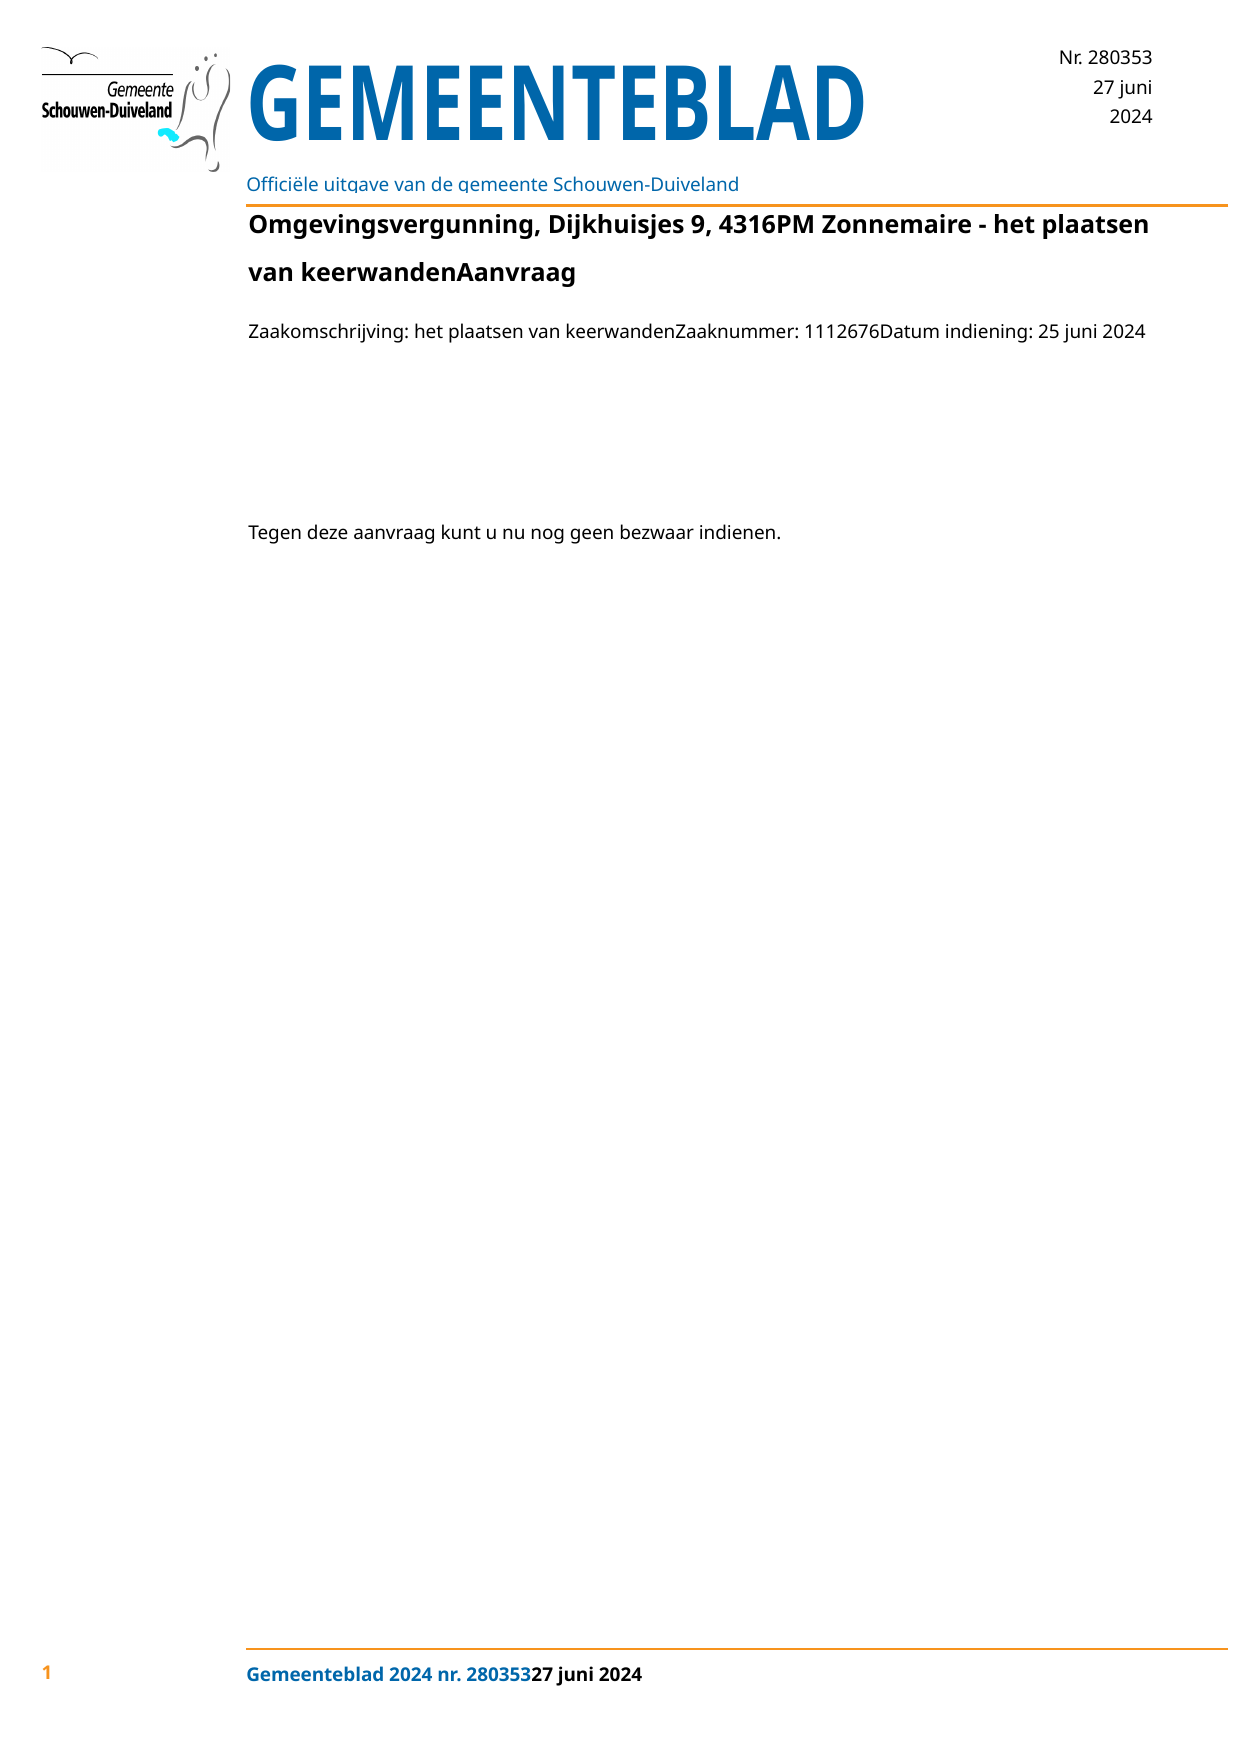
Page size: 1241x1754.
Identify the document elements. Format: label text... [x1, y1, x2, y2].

text Zaakomschrijving: het plaatsen van keerwandenZaaknummer: 1112676Datum indiening: 25 juni 2024 [248, 318, 1152, 344]
text Tegen deze aanvraag kunt u nu nog geen bezwaar indienen. [248, 519, 1152, 545]
picture [41, 47, 231, 172]
text Omgevingsvergunning, Dijkhuisjes 9, 4316PM Zonnemaire - het plaatsen van keerwandenAanvraag [248, 207, 1152, 288]
